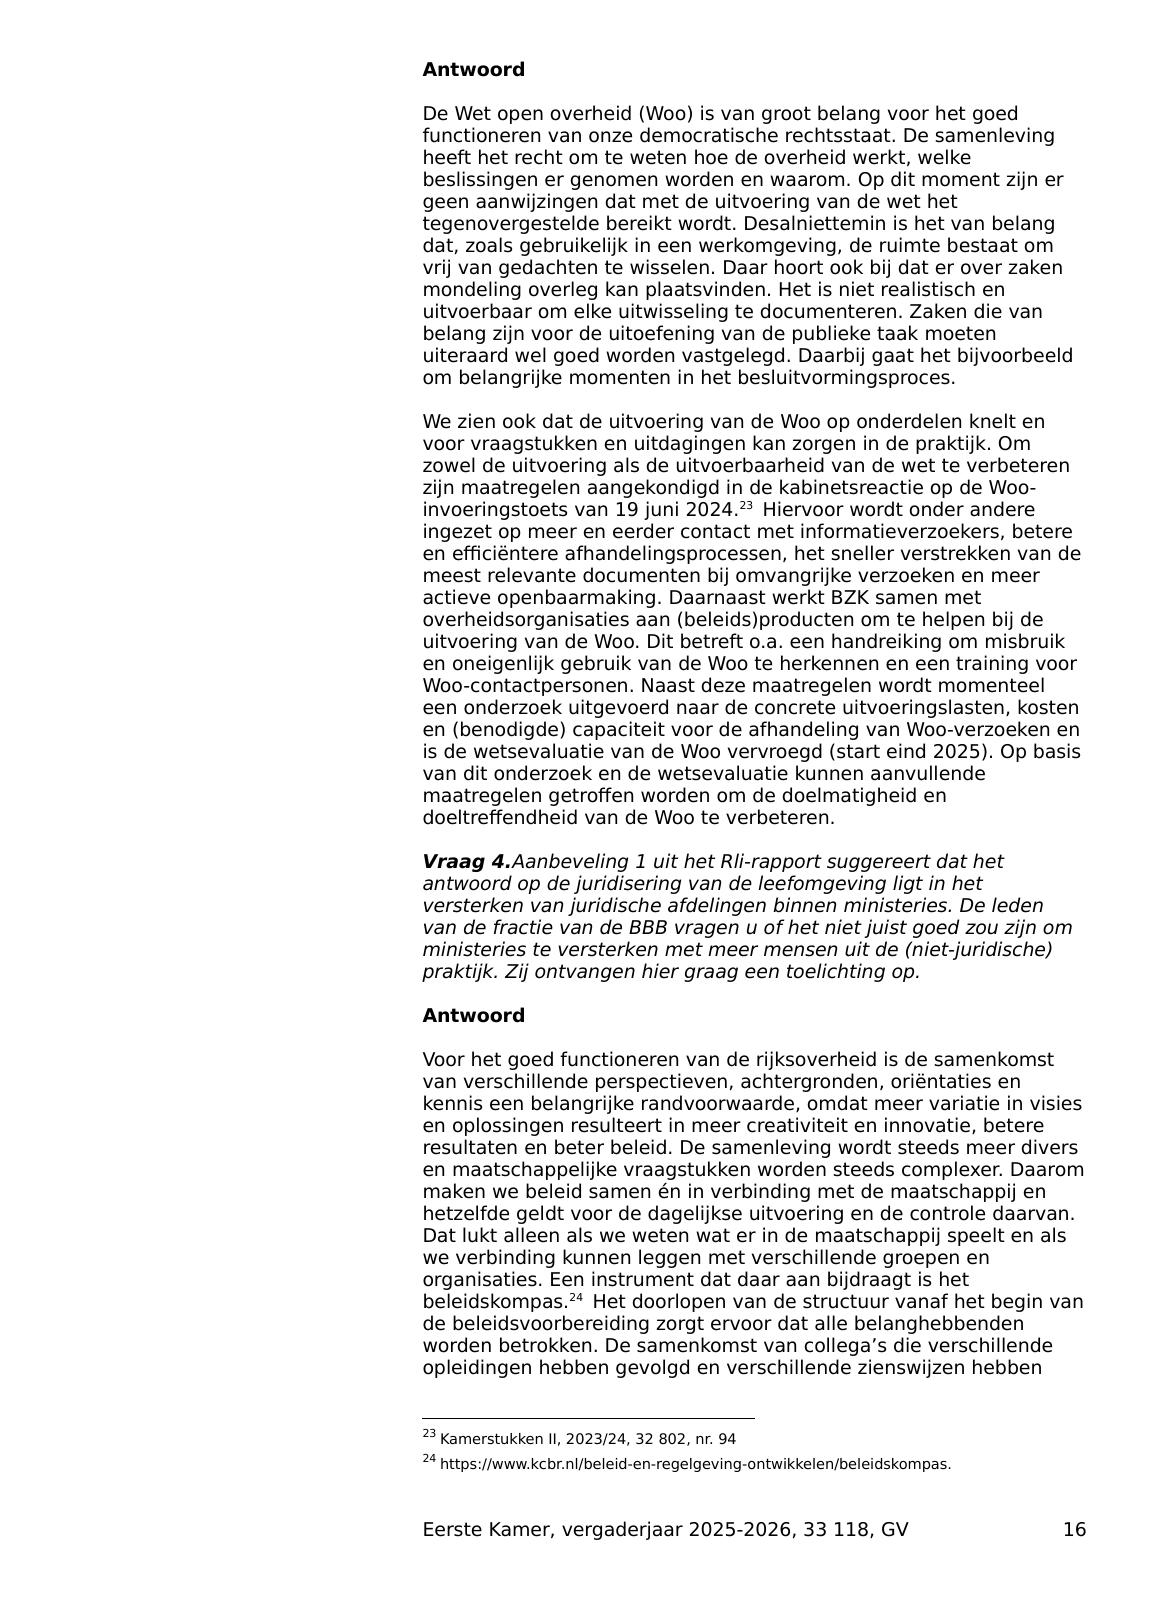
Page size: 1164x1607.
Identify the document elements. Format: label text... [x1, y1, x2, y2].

text Kamerstukken II, 2023/24, 32 802, nr. 94 [422, 1427, 1087, 1449]
subtitle Antwoord [422, 59, 1087, 81]
text Voor het goed functioneren van de rijksoverheid is de samenkomst van verschillende perspectieven, achtergronden, oriëntaties en kennis een belangrijke randvoorwaarde, omdat meer variatie in visies en oplossingen resulteert in meer creativiteit en innovatie, betere resultaten en beter beleid. De samenleving wordt steeds meer divers en maatschappelijke vraagstukken worden steeds complexer. Daarom maken we beleid samen én in verbinding met de maatschappij en hetzelfde geldt voor de dagelijkse uitvoering en de controle daarvan. Dat lukt alleen als we weten wat er in de maatschappij speelt en als we verbinding kunnen leggen met verschillende groepen en organisaties. Een instrument dat daar aan bijdraagt is het beleidskompas. Het doorlopen van de structuur vanaf het begin van de beleidsvoorbereiding zorgt ervoor dat alle belanghebbenden worden betrokken. De samenkomst van collega’s die verschillende opleidingen hebben gevolgd en verschillende zienswijzen hebben [422, 1049, 1087, 1379]
text https://www.kcbr.nl/beleid-en-regelgeving-ontwikkelen/beleidskompas. [422, 1452, 1087, 1474]
text Vraag 4.Aanbeveling 1 uit het Rli-rapport suggereert dat het antwoord op de juridisering van de leefomgeving ligt in het versterken van juridische afdelingen binnen ministeries. De leden van de fractie van de BBB vragen u of het niet juist goed zou zijn om ministeries te versterken met meer mensen uit de (niet-juridische) praktijk. Zij ontvangen hier graag een toelichting op. [422, 851, 1087, 983]
text We zien ook dat de uitvoering van de Woo op onderdelen knelt en voor vraagstukken en uitdagingen kan zorgen in de praktijk. Om zowel de uitvoering als de uitvoerbaarheid van de wet te verbeteren zijn maatregelen aangekondigd in de kabinetsreactie op de Woo-invoeringstoets van 19 juni 2024. Hiervoor wordt onder andere ingezet op meer en eerder contact met informatieverzoekers, betere en efficiëntere afhandelingsprocessen, het sneller verstrekken van de meest relevante documenten bij omvangrijke verzoeken en meer actieve openbaarmaking. Daarnaast werkt BZK samen met overheidsorganisaties aan (beleids)producten om te helpen bij de uitvoering van de Woo. Dit betreft o.a. een handreiking om misbruik en oneigenlijk gebruik van de Woo te herkennen en een training voor Woo-contactpersonen. Naast deze maatregelen wordt momenteel een onderzoek uitgevoerd naar de concrete uitvoeringslasten, kosten en (benodigde) capaciteit voor de afhandeling van Woo-verzoeken en is de wetsevaluatie van de Woo vervroegd (start eind 2025). Op basis van dit onderzoek en de wetsevaluatie kunnen aanvullende maatregelen getroffen worden om de doelmatigheid en doeltreffendheid van de Woo te verbeteren. [422, 411, 1087, 829]
text De Wet open overheid (Woo) is van groot belang voor het goed functioneren van onze democratische rechtsstaat. De samenleving heeft het recht om te weten hoe de overheid werkt, welke beslissingen er genomen worden en waarom. Op dit moment zijn er geen aanwijzingen dat met de uitvoering van de wet het tegenovergestelde bereikt wordt. Desalniettemin is het van belang dat, zoals gebruikelijk in een werkomgeving, de ruimte bestaat om vrij van gedachten te wisselen. Daar hoort ook bij dat er over zaken mondeling overleg kan plaatsvinden. Het is niet realistisch en uitvoerbaar om elke uitwisseling te documenteren. Zaken die van belang zijn voor de uitoefening van de publieke taak moeten uiteraard wel goed worden vastgelegd. Daarbij gaat het bijvoorbeeld om belangrijke momenten in het besluitvormingsproces. [422, 103, 1087, 389]
subtitle Antwoord [422, 1005, 1087, 1027]
